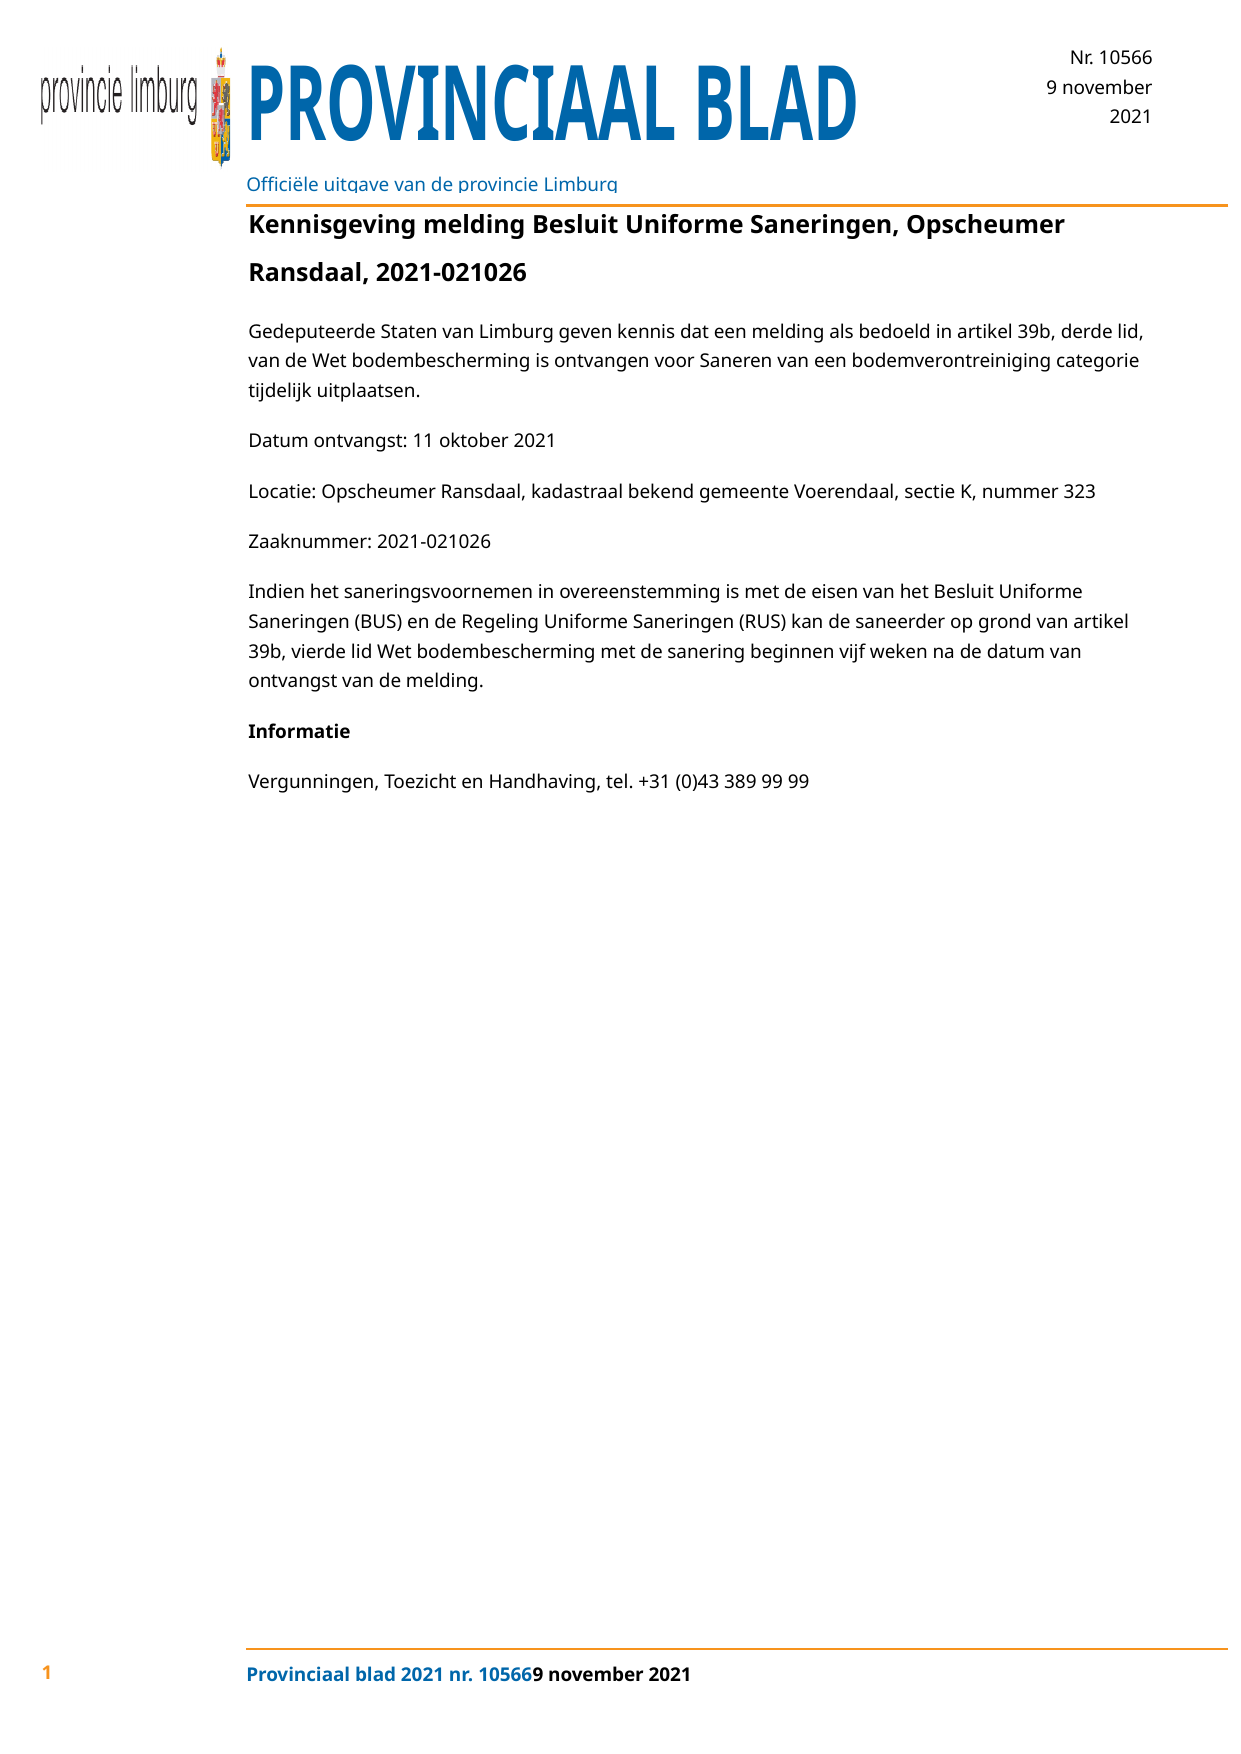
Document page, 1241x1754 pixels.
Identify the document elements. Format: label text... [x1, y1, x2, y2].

text Informatie [248, 718, 1152, 744]
text Vergunningen, Toezicht en Handhaving, tel. +31 (0)43 389 99 99 [248, 768, 1152, 794]
text Datum ontvangst: 11 oktober 2021 [248, 427, 1152, 453]
text Gedeputeerde Staten van Limburg geven kennis dat een melding als bedoeld in artikel 39b, derde lid, van de Wet bodembescherming is ontvangen voor Saneren van een bodemverontreiniging categorie tijdelijk uitplaatsen. [248, 318, 1152, 403]
text Kennisgeving melding Besluit Uniforme Saneringen, Opscheumer Ransdaal, 2021-021026 [248, 207, 1152, 288]
text Indien het saneringsvoornemen in overeenstemming is met de eisen van het Besluit Uniforme Saneringen (BUS) en de Regeling Uniforme Saneringen (RUS) kan de saneerder op grond van artikel 39b, vierde lid Wet bodembescherming met de sanering beginnen vijf weken na de datum van ontvangst van de melding. [248, 579, 1152, 693]
text Locatie: Opscheumer Ransdaal, kadastraal bekend gemeente Voerendaal, sectie K, nummer 323 [248, 478, 1152, 504]
text Zaaknummer: 2021-021026 [248, 528, 1152, 554]
picture [41, 47, 231, 172]
